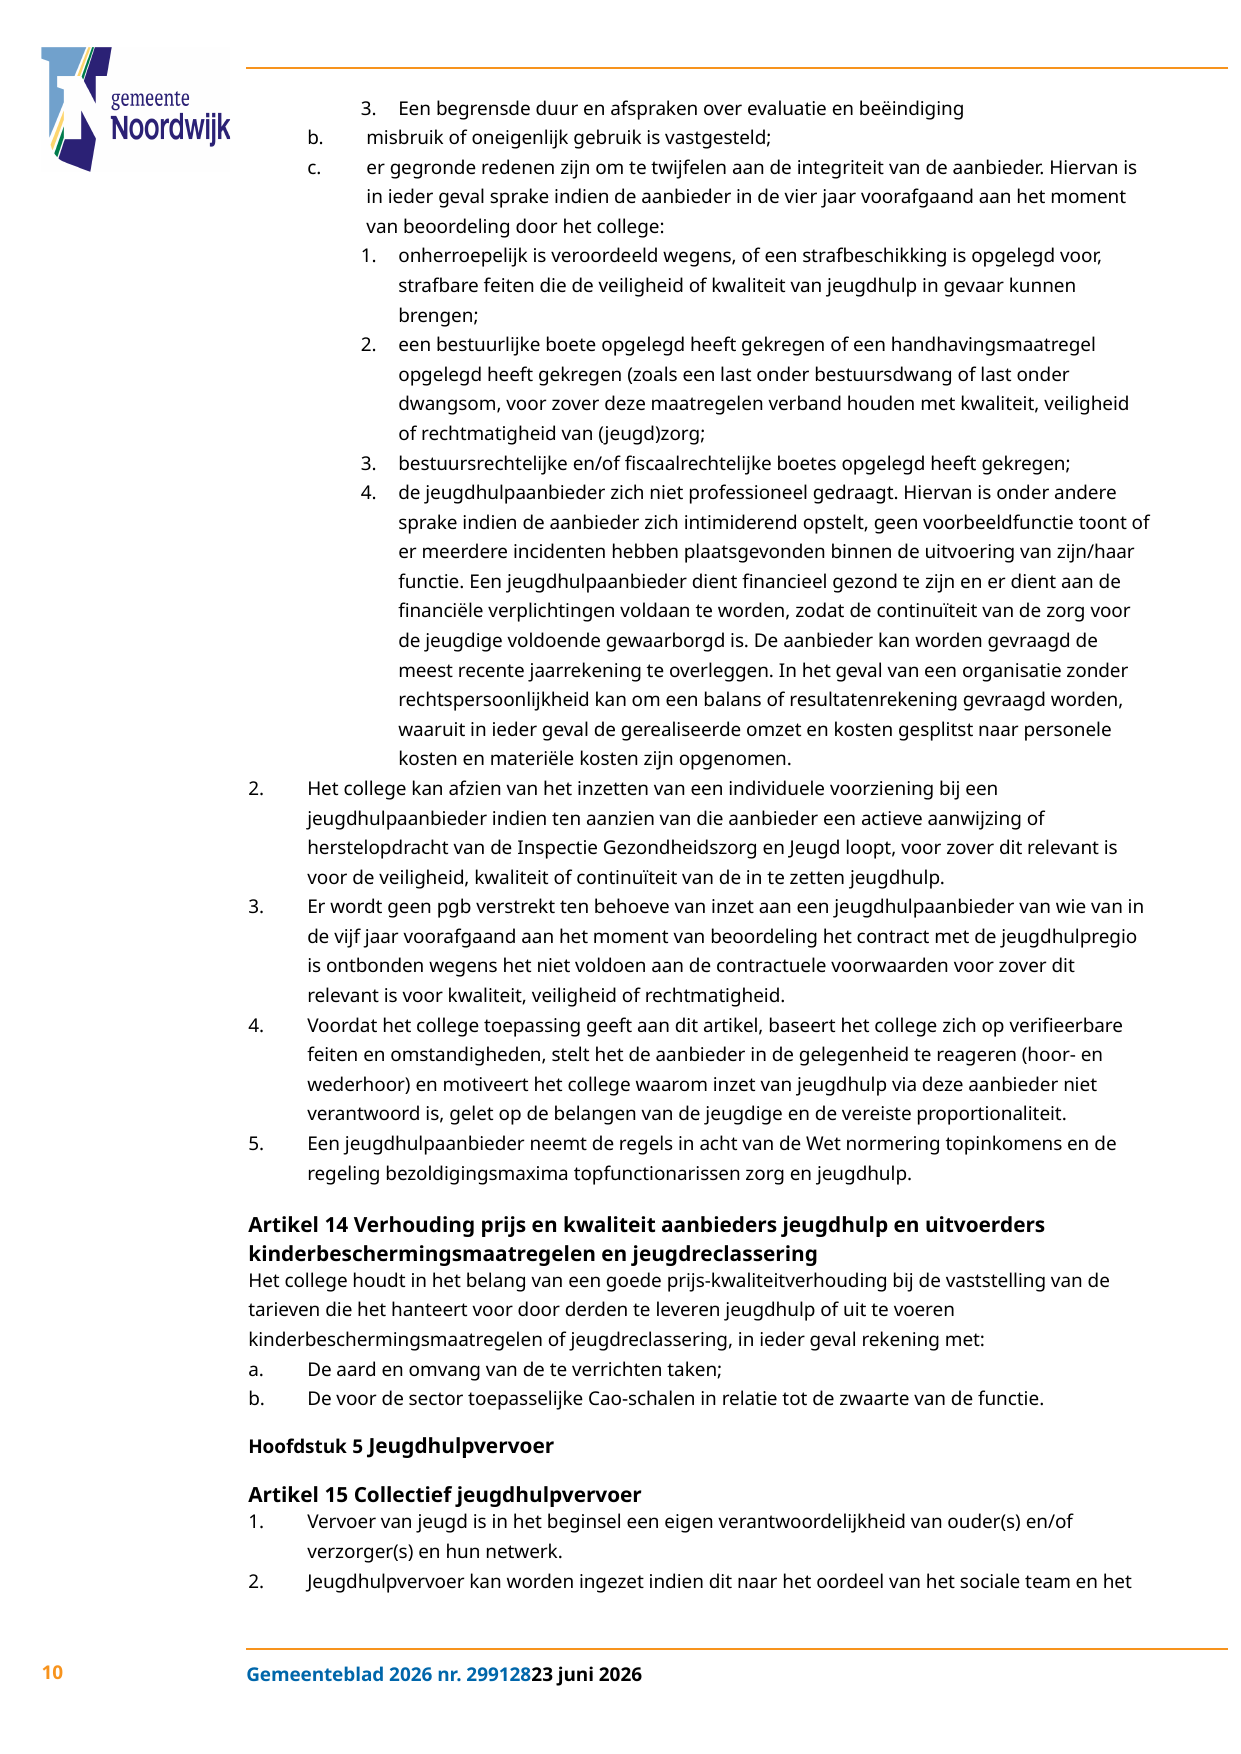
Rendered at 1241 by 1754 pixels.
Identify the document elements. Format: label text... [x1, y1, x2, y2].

list bestuursrechtelijke en/of fiscaalrechtelijke boetes opgelegd heeft gekregen; [361, 450, 1152, 476]
list Jeugdhulpvervoer kan worden ingezet indien dit naar het oordeel van het sociale team en het [248, 1568, 1152, 1594]
list een bestuurlijke boete opgelegd heeft gekregen of een handhavingsmaatregel opgelegd heeft gekregen (zoals een last onder bestuursdwang of last onder dwangsom, voor zover deze maatregelen verband houden met kwaliteit, veiligheid of rechtmatigheid van (jeugd)zorg; [361, 331, 1152, 446]
list Een jeugdhulpaanbieder neemt de regels in acht van de Wet normering topinkomens en de regeling bezoldigingsmaxima topfunctionarissen zorg en jeugdhulp. [248, 1130, 1152, 1186]
list Er wordt geen pgb verstrekt ten behoeve van inzet aan een jeugdhulpaanbieder van wie van in de vijf jaar voorafgaand aan het moment van beoordeling het contract met de jeugdhulpregio is ontbonden wegens het niet voldoen aan de contractuele voorwaarden voor zover dit relevant is voor kwaliteit, veiligheid of rechtmatigheid. [248, 893, 1152, 1008]
picture [41, 47, 231, 172]
list misbruik of oneigenlijk gebruik is vastgesteld; [307, 124, 1152, 150]
list De voor de sector toepasselijke Cao-schalen in relatie tot de zwaarte van de functie. [248, 1385, 1152, 1411]
list er gegronde redenen zijn om te twijfelen aan de integriteit van de aanbieder. Hiervan is in ieder geval sprake indien de aanbieder in de vier jaar voorafgaand aan het moment van beoordeling door het college: [307, 154, 1152, 239]
list onherroepelijk is veroordeeld wegens, of een strafbeschikking is opgelegd voor, strafbare feiten die de veiligheid of kwaliteit van jeugdhulp in gevaar kunnen brengen; [361, 243, 1152, 328]
text Artikel 15 Collectief jeugdhulpvervoer [248, 1480, 1152, 1509]
list Een begrensde duur en afspraken over evaluatie en beëindiging [361, 95, 1152, 121]
text Het college houdt in het belang van een goede prijs-kwaliteitverhouding bij de vaststelling van de tarieven die het hanteert voor door derden te leveren jeugdhulp of uit te voeren kinderbeschermingsmaatregelen of jeugdreclassering, in ieder geval rekening met: [248, 1267, 1152, 1352]
list Het college kan afzien van het inzetten van een individuele voorziening bij een jeugdhulpaanbieder indien ten aanzien van die aanbieder een actieve aanwijzing of herstelopdracht van de Inspectie Gezondheidszorg en Jeugd loopt, voor zover dit relevant is voor de veiligheid, kwaliteit of continuïteit van de in te zetten jeugdhulp. [248, 775, 1152, 890]
list Vervoer van jeugd is in het beginsel een eigen verantwoordelijkheid van ouder(s) en/of verzorger(s) en hun netwerk. [248, 1509, 1152, 1564]
text Artikel 14 Verhouding prijs en kwaliteit aanbieders jeugdhulp en uitvoerders kinderbeschermingsmaatregelen en jeugdreclassering [248, 1210, 1152, 1267]
list Voordat het college toepassing geeft aan dit artikel, baseert het college zich op verifieerbare feiten en omstandigheden, stelt het de aanbieder in de gelegenheid te reageren (hoor- en wederhoor) en motiveert het college waarom inzet van jeugdhulp via deze aanbieder niet verantwoord is, gelet op de belangen van de jeugdige en de vereiste proportionaliteit. [248, 1012, 1152, 1126]
list de jeugdhulpaanbieder zich niet professioneel gedraagt. Hiervan is onder andere sprake indien de aanbieder zich intimiderend opstelt, geen voorbeeldfunctie toont of er meerdere incidenten hebben plaatsgevonden binnen de uitvoering van zijn/haar functie. Een jeugdhulpaanbieder dient financieel gezond te zijn en er dient aan de financiële verplichtingen voldaan te worden, zodat de continuïteit van de zorg voor de jeugdige voldoende gewaarborgd is. De aanbieder kan worden gevraagd de meest recente jaarrekening te overleggen. In het geval van een organisatie zonder rechtspersoonlijkheid kan om een balans of resultatenrekening gevraagd worden, waaruit in ieder geval de gerealiseerde omzet en kosten gesplitst naar personele kosten en materiële kosten zijn opgenomen. [361, 479, 1152, 771]
text Hoofdstuk 5 Jeugdhulpvervoer [248, 1431, 1152, 1459]
list De aard en omvang van de te verrichten taken; [248, 1356, 1152, 1382]
